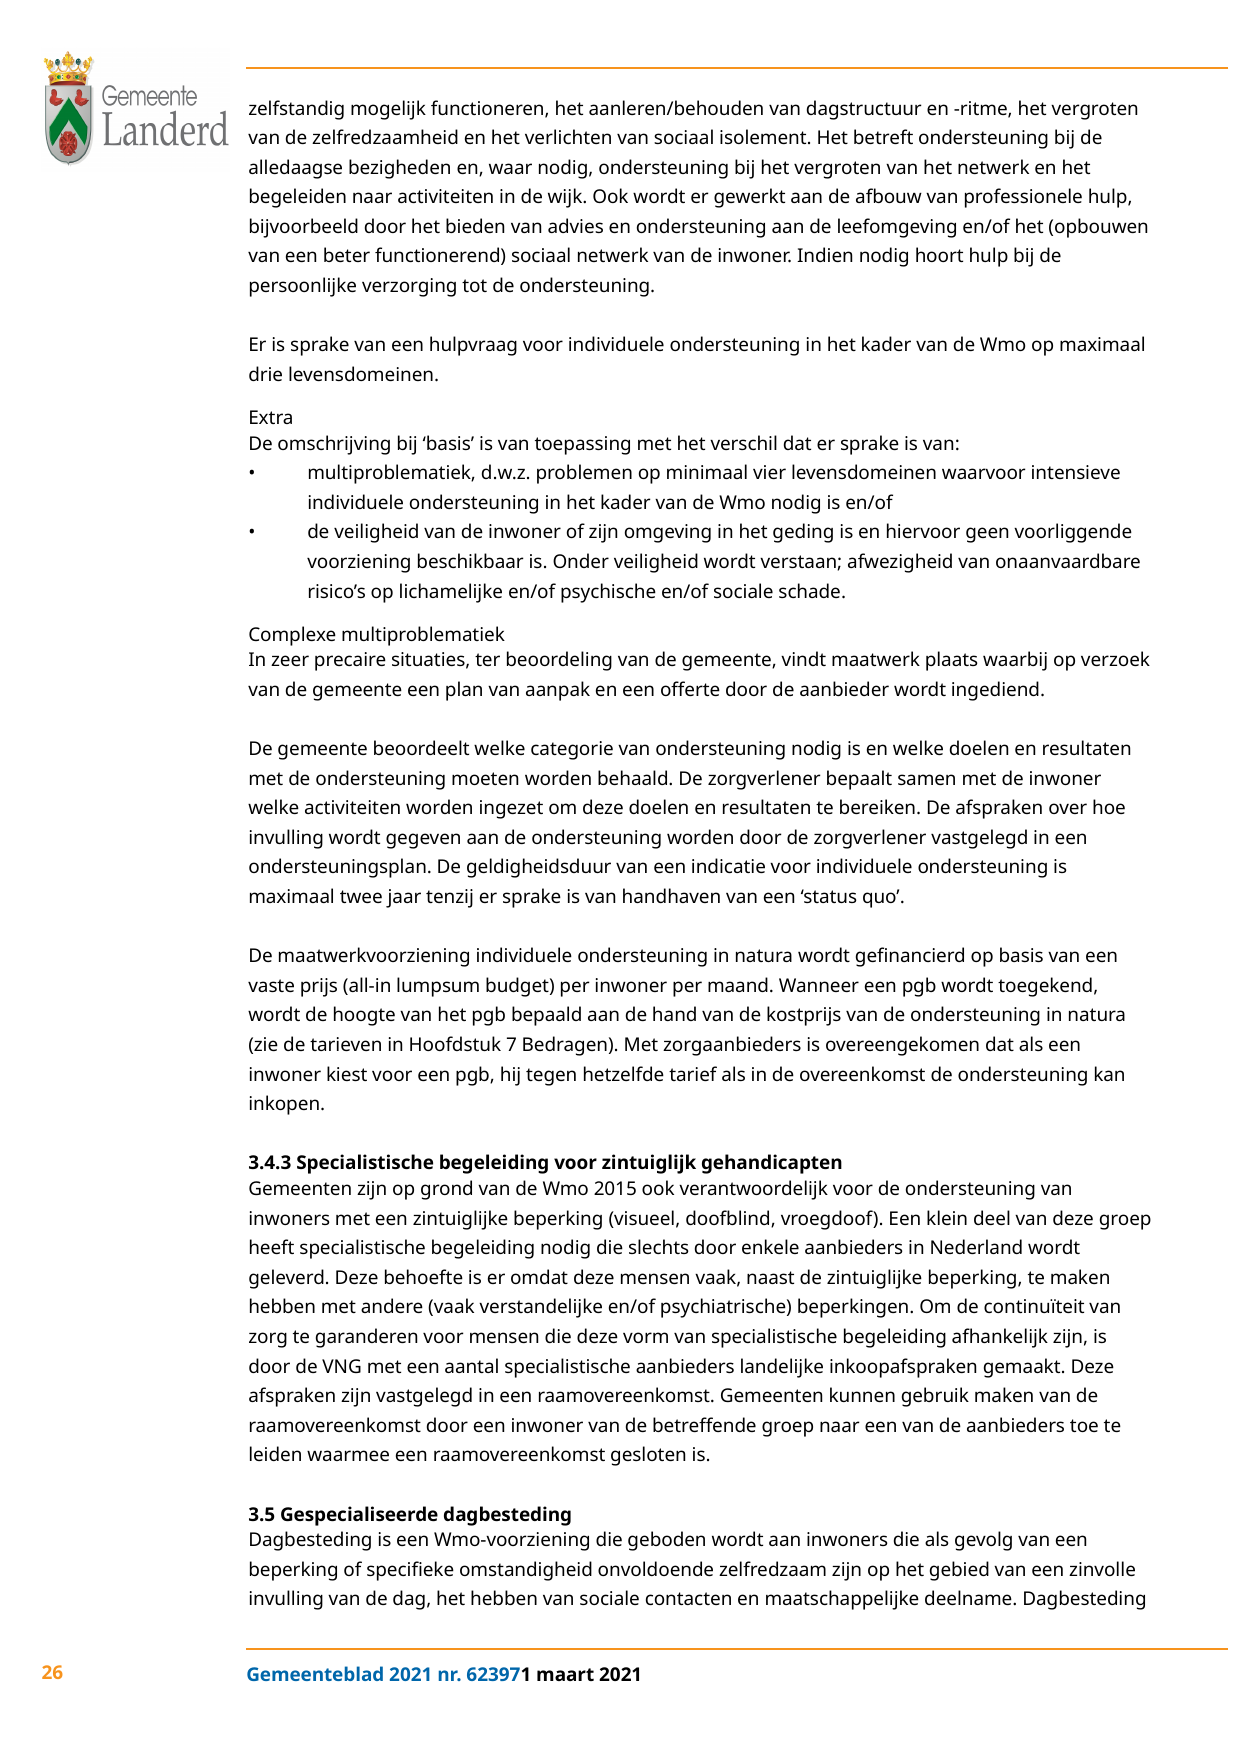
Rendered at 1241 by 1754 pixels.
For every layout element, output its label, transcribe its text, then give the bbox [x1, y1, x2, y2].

text Complexe multiproblematiek [248, 621, 1152, 647]
text 3.4.3 Specialistische begeleiding voor zintuiglijk gehandicapten [248, 1149, 1152, 1175]
text De gemeente beoordeelt welke categorie van ondersteuning nodig is en welke doelen en resultaten met de ondersteuning moeten worden behaald. De zorgverlener bepaalt samen met de inwoner welke activiteiten worden ingezet om deze doelen en resultaten te bereiken. De afspraken over hoe invulling wordt gegeven aan de ondersteuning worden door de zorgverlener vastgelegd in een ondersteuningsplan. De geldigheidsduur van een indicatie voor individuele ondersteuning is maximaal twee jaar tenzij er sprake is van handhaven van een ‘status quo’. [248, 735, 1152, 909]
text zelfstandig mogelijk functioneren, het aanleren/behouden van dagstructuur en -ritme, het vergroten van de zelfredzaamheid en het verlichten van sociaal isolement. Het betreft ondersteuning bij de alledaagse bezigheden en, waar nodig, ondersteuning bij het vergroten van het netwerk en het begeleiden naar activiteiten in de wijk. Ook wordt er gewerkt aan de afbouw van professionele hulp, bijvoorbeeld door het bieden van advies en ondersteuning aan de leefomgeving en/of het (opbouwen van een beter functionerend) sociaal netwerk van de inwoner. Indien nodig hoort hulp bij de persoonlijke verzorging tot de ondersteuning. [248, 95, 1152, 298]
text Er is sprake van een hulpvraag voor individuele ondersteuning in het kader van de Wmo op maximaal drie levensdomeinen. [248, 331, 1152, 387]
text Dagbesteding is een Wmo-voorziening die geboden wordt aan inwoners die als gevolg van een beperking of specifieke omstandigheid onvoldoende zelfredzaam zijn op het gebied van een zinvolle invulling van de dag, het hebben van sociale contacten en maatschappelijke deelname. Dagbesteding [248, 1526, 1152, 1611]
text In zeer precaire situaties, ter beoordeling van de gemeente, vindt maatwerk plaats waarbij op verzoek van de gemeente een plan van aanpak en een offerte door de aanbieder wordt ingediend. [248, 647, 1152, 702]
text De maatwerkvoorziening individuele ondersteuning in natura wordt gefinancierd op basis van een vaste prijs (all-in lumpsum budget) per inwoner per maand. Wanneer een pgb wordt toegekend, wordt de hoogte van het pgb bepaald aan de hand van de kostprijs van de ondersteuning in natura (zie de tarieven in Hoofdstuk 7 Bedragen). Met zorgaanbieders is overeengekomen dat als een inwoner kiest voor een pgb, hij tegen hetzelfde tarief als in de overeenkomst de ondersteuning kan inkopen. [248, 942, 1152, 1116]
list multiproblematiek, d.w.z. problemen op minimaal vier levensdomeinen waarvoor intensieve individuele ondersteuning in het kader van de Wmo nodig is en/of [248, 459, 1152, 515]
picture [41, 47, 231, 172]
text Extra [248, 404, 1152, 430]
list de veiligheid van de inwoner of zijn omgeving in het geding is en hiervoor geen voorliggende voorziening beschikbaar is. Onder veiligheid wordt verstaan; afwezigheid van onaanvaardbare risico’s op lichamelijke en/of psychische en/of sociale schade. [248, 519, 1152, 603]
text De omschrijving bij ‘basis’ is van toepassing met het verschil dat er sprake is van: [248, 430, 1152, 456]
text Gemeenten zijn op grond van de Wmo 2015 ook verantwoordelijk voor de ondersteuning van inwoners met een zintuiglijke beperking (visueel, doofblind, vroegdoof). Een klein deel van deze groep heeft specialistische begeleiding nodig die slechts door enkele aanbieders in Nederland wordt geleverd. Deze behoefte is er omdat deze mensen vaak, naast de zintuiglijke beperking, te maken hebben met andere (vaak verstandelijke en/of psychiatrische) beperkingen. Om de continuïteit van zorg te garanderen voor mensen die deze vorm van specialistische begeleiding afhankelijk zijn, is door de VNG met een aantal specialistische aanbieders landelijke inkoopafspraken gemaakt. Deze afspraken zijn vastgelegd in een raamovereenkomst. Gemeenten kunnen gebruik maken van de raamovereenkomst door een inwoner van de betreffende groep naar een van de aanbieders toe te leiden waarmee een raamovereenkomst gesloten is. [248, 1175, 1152, 1467]
text 3.5 Gespecialiseerde dagbesteding [248, 1501, 1152, 1526]
